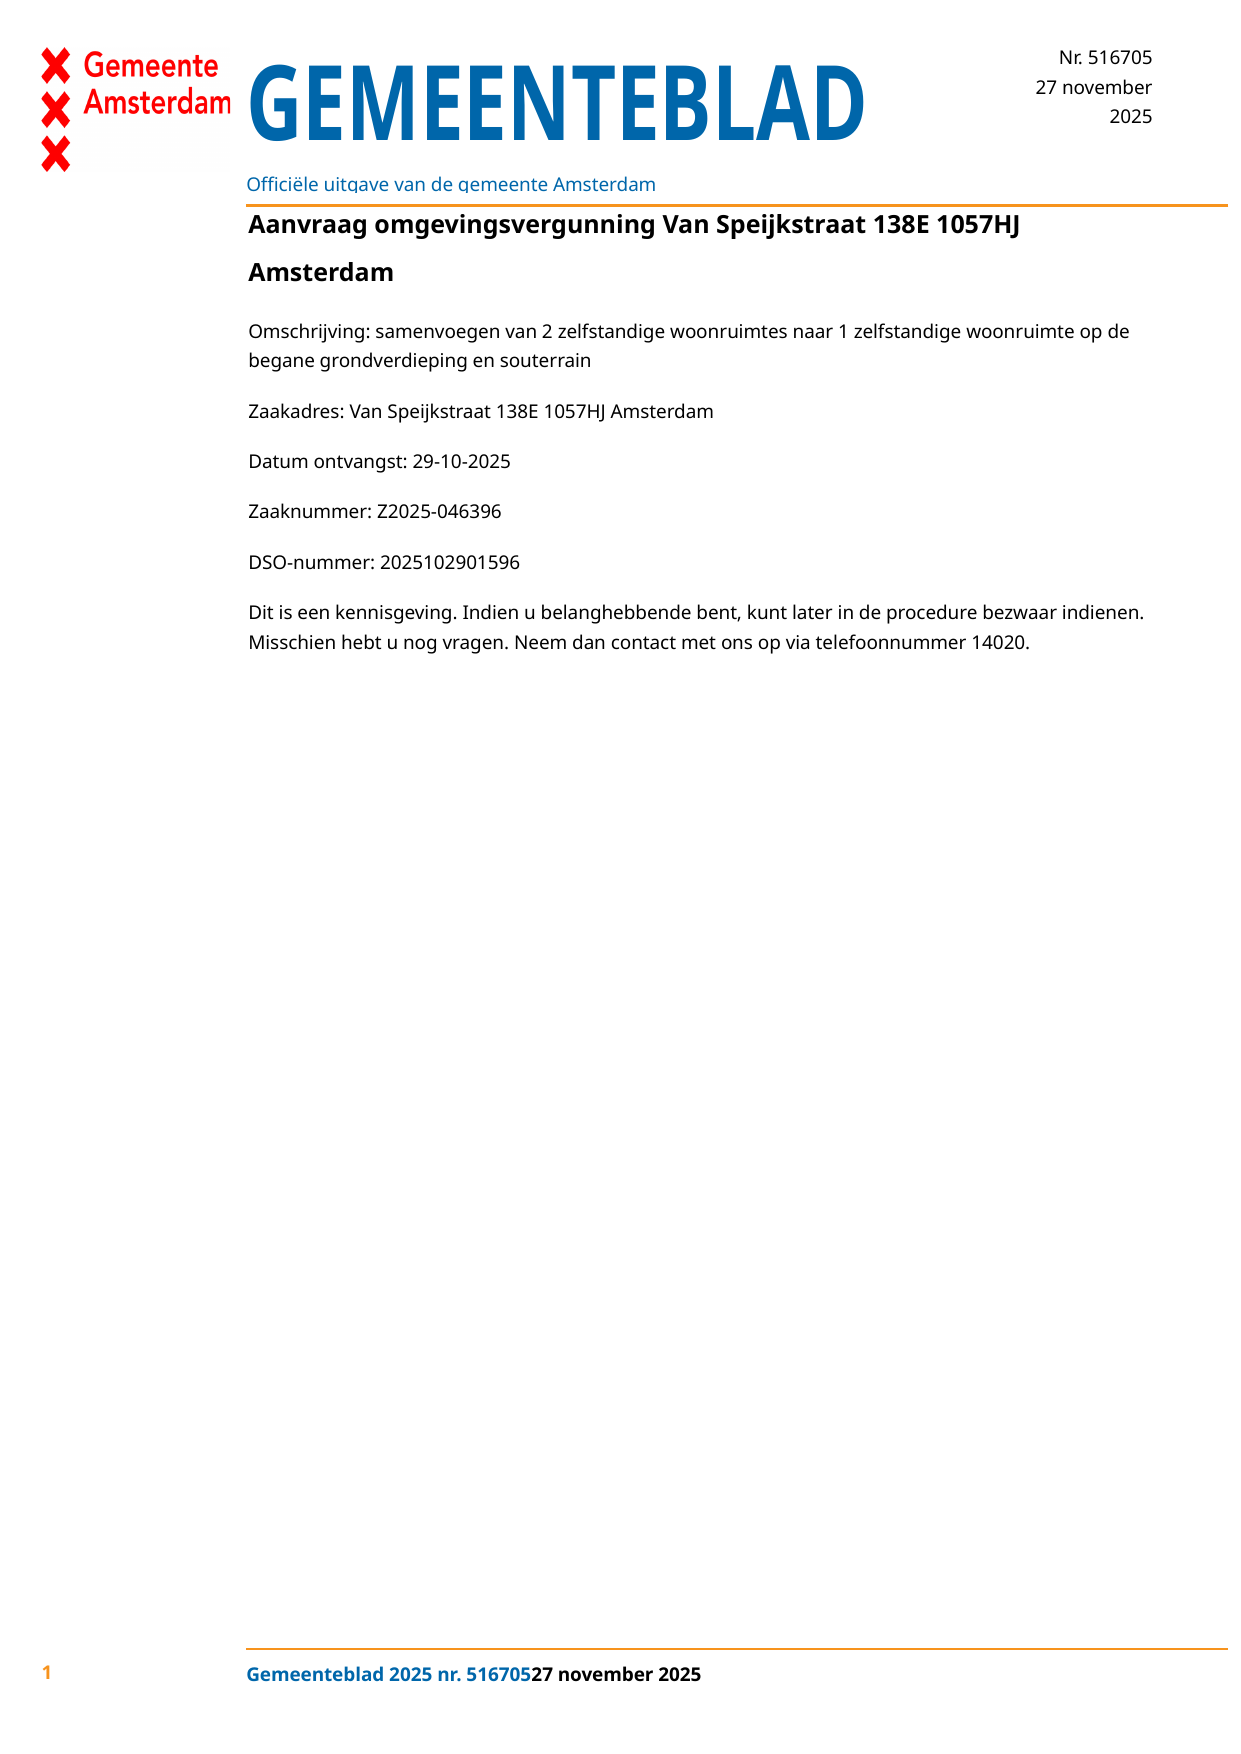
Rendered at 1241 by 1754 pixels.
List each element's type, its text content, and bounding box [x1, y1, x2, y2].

text DSO-nummer: 2025102901596 [248, 549, 1152, 575]
text Zaaknummer: Z2025-046396 [248, 499, 1152, 524]
text Dit is een kennisgeving. Indien u belanghebbende bent, kunt later in de procedure bezwaar indienen. Misschien hebt u nog vragen. Neem dan contact met ons op via telefoonnummer 14020. [248, 599, 1152, 655]
text Zaakadres: Van Speijkstraat 138E 1057HJ Amsterdam [248, 398, 1152, 424]
text Aanvraag omgevingsvergunning Van Speijkstraat 138E 1057HJ Amsterdam [248, 207, 1152, 288]
text Omschrijving: samenvoegen van 2 zelfstandige woonruimtes naar 1 zelfstandige woonruimte op de begane grondverdieping en souterrain [248, 318, 1152, 373]
text Datum ontvangst: 29-10-2025 [248, 448, 1152, 474]
picture [41, 47, 231, 172]
